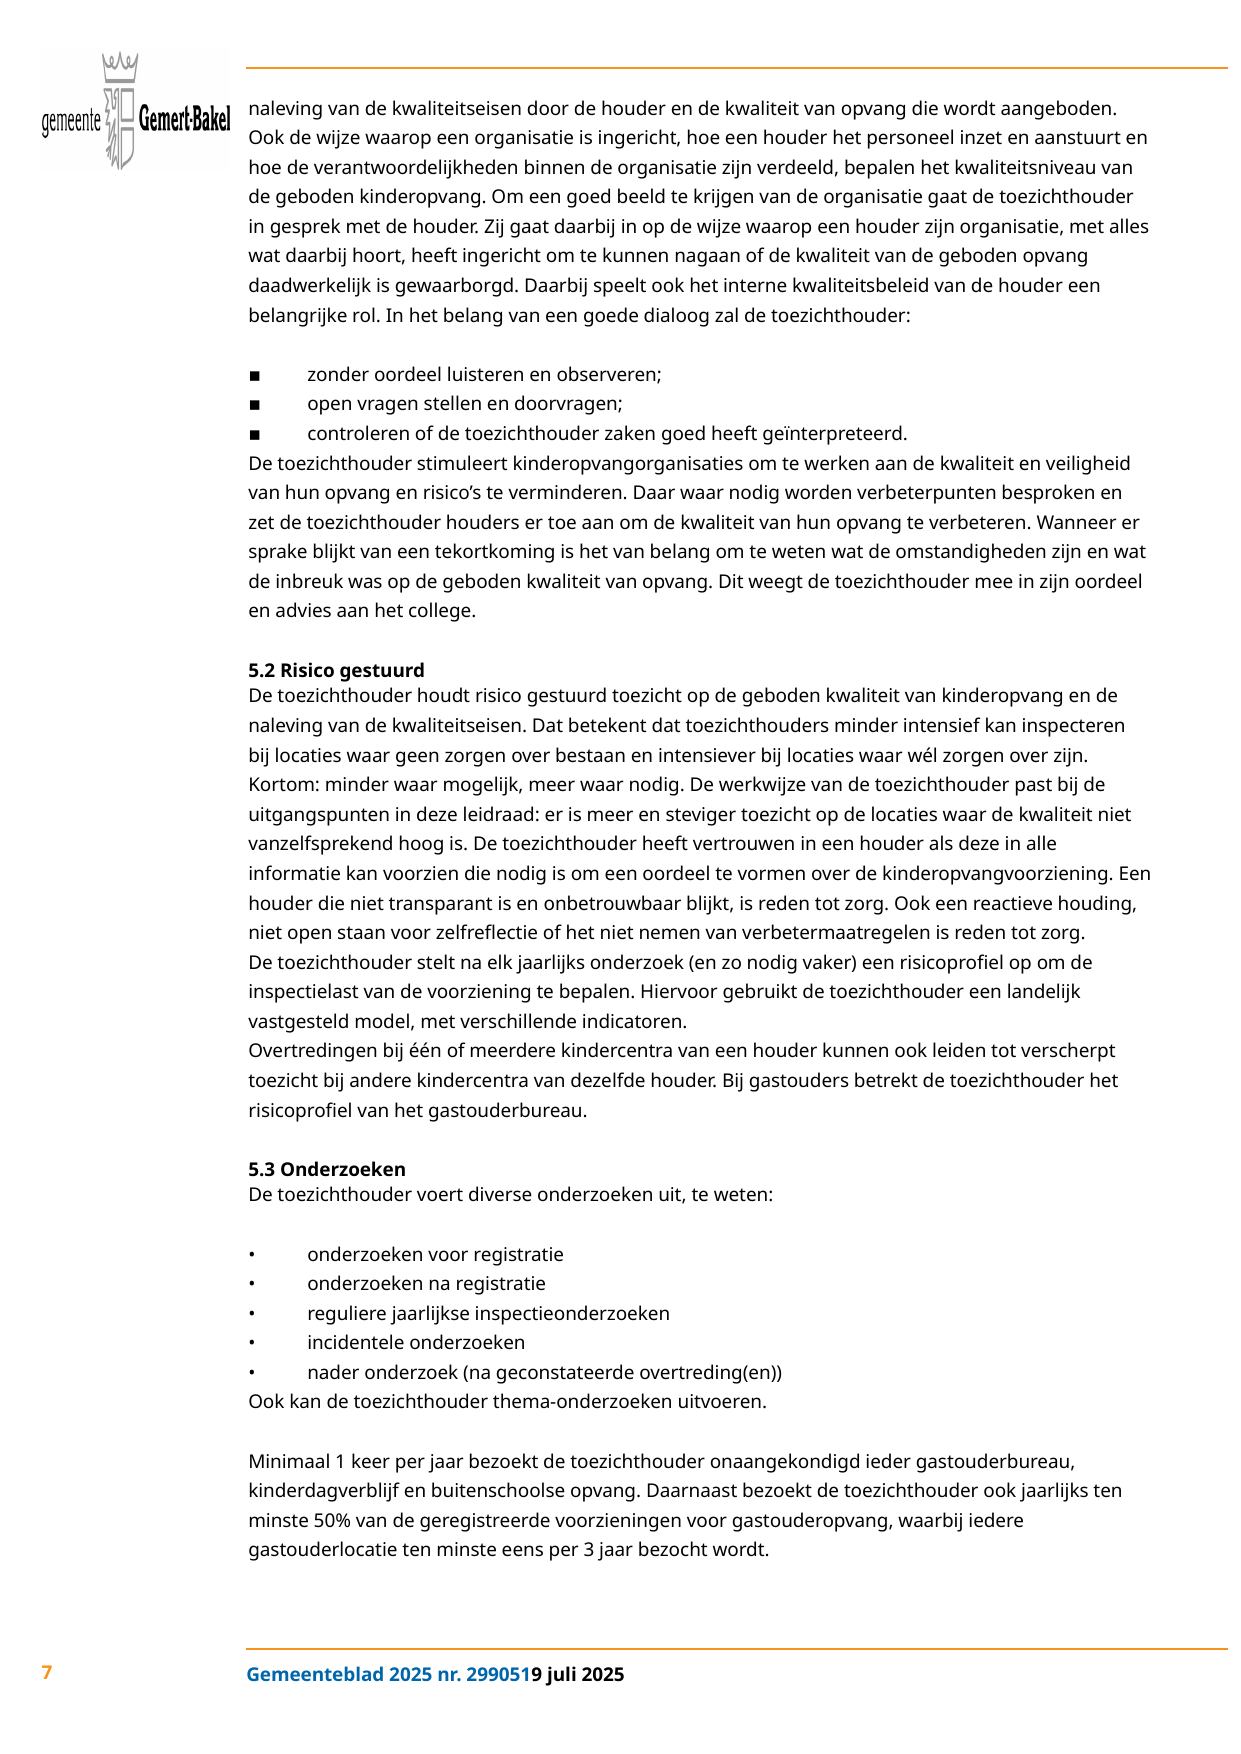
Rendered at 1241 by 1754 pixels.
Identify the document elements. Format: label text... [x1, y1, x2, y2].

list nader onderzoek (na geconstateerde overtreding(en)) [248, 1359, 1152, 1385]
list controleren of de toezichthouder zaken goed heeft geïnterpreteerd. [248, 420, 1152, 446]
text De toezichthouder stelt na elk jaarlijks onderzoek (en zo nodig vaker) een risicoprofiel op om de inspectielast van de voorziening te bepalen. Hiervoor gebruikt de toezichthouder een landelijk vastgesteld model, met verschillende indicatoren. [248, 949, 1152, 1034]
list zonder oordeel luisteren en observeren; [248, 361, 1152, 387]
text De toezichthouder voert diverse onderzoeken uit, te weten: [248, 1182, 1152, 1207]
list reguliere jaarlijkse inspectieonderzoeken [248, 1300, 1152, 1326]
text 5.2 Risico gestuurd [248, 657, 1152, 683]
text 5.3 Onderzoeken [248, 1156, 1152, 1182]
text De toezichthouder stimuleert kinderopvangorganisaties om te werken aan de kwaliteit en veiligheid van hun opvang en risico’s te verminderen. Daar waar nodig worden verbeterpunten besproken en zet de toezichthouder houders er toe aan om de kwaliteit van hun opvang te verbeteren. Wanneer er sprake blijkt van een tekortkoming is het van belang om te weten wat de omstandigheden zijn en wat de inbreuk was op de geboden kwaliteit van opvang. Dit weegt de toezichthouder mee in zijn oordeel en advies aan het college. [248, 450, 1152, 623]
picture [41, 47, 231, 172]
list incidentele onderzoeken [248, 1329, 1152, 1355]
text Overtredingen bij één of meerdere kindercentra van een houder kunnen ook leiden tot verscherpt toezicht bij andere kindercentra van dezelfde houder. Bij gastouders betrekt de toezichthouder het risicoprofiel van het gastouderbureau. [248, 1038, 1152, 1122]
text De toezichthouder houdt risico gestuurd toezicht op de geboden kwaliteit van kinderopvang en de naleving van de kwaliteitseisen. Dat betekent dat toezichthouders minder intensief kan inspecteren bij locaties waar geen zorgen over bestaan en intensiever bij locaties waar wél zorgen over zijn. Kortom: minder waar mogelijk, meer waar nodig. De werkwijze van de toezichthouder past bij de uitgangspunten in deze leidraad: er is meer en steviger toezicht op de locaties waar de kwaliteit niet vanzelfsprekend hoog is. De toezichthouder heeft vertrouwen in een houder als deze in alle informatie kan voorzien die nodig is om een oordeel te vormen over de kinderopvangvoorziening. Een houder die niet transparant is en onbetrouwbaar blijkt, is reden tot zorg. Ook een reactieve houding, niet open staan voor zelfreflectie of het niet nemen van verbetermaatregelen is reden tot zorg. [248, 683, 1152, 945]
list open vragen stellen en doorvragen; [248, 391, 1152, 416]
text Ook kan de toezichthouder thema-onderzoeken uitvoeren. [248, 1389, 1152, 1414]
text naleving van de kwaliteitseisen door de houder en de kwaliteit van opvang die wordt aangeboden. Ook de wijze waarop een organisatie is ingericht, hoe een houder het personeel inzet en aanstuurt en hoe de verantwoordelijkheden binnen de organisatie zijn verdeeld, bepalen het kwaliteitsniveau van de geboden kinderopvang. Om een goed beeld te krijgen van de organisatie gaat de toezichthouder in gesprek met de houder. Zij gaat daarbij in op de wijze waarop een houder zijn organisatie, met alles wat daarbij hoort, heeft ingericht om te kunnen nagaan of de kwaliteit van de geboden opvang daadwerkelijk is gewaarborgd. Daarbij speelt ook het interne kwaliteitsbeleid van de houder een belangrijke rol. In het belang van een goede dialoog zal de toezichthouder: [248, 95, 1152, 328]
list onderzoeken voor registratie [248, 1241, 1152, 1267]
list onderzoeken na registratie [248, 1270, 1152, 1296]
text Minimaal 1 keer per jaar bezoekt de toezichthouder onaangekondigd ieder gastouderbureau, kinderdagverblijf en buitenschoolse opvang. Daarnaast bezoekt de toezichthouder ook jaarlijks ten minste 50% van de geregistreerde voorzieningen voor gastouderopvang, waarbij iedere gastouderlocatie ten minste eens per 3 jaar bezocht wordt. [248, 1448, 1152, 1562]
